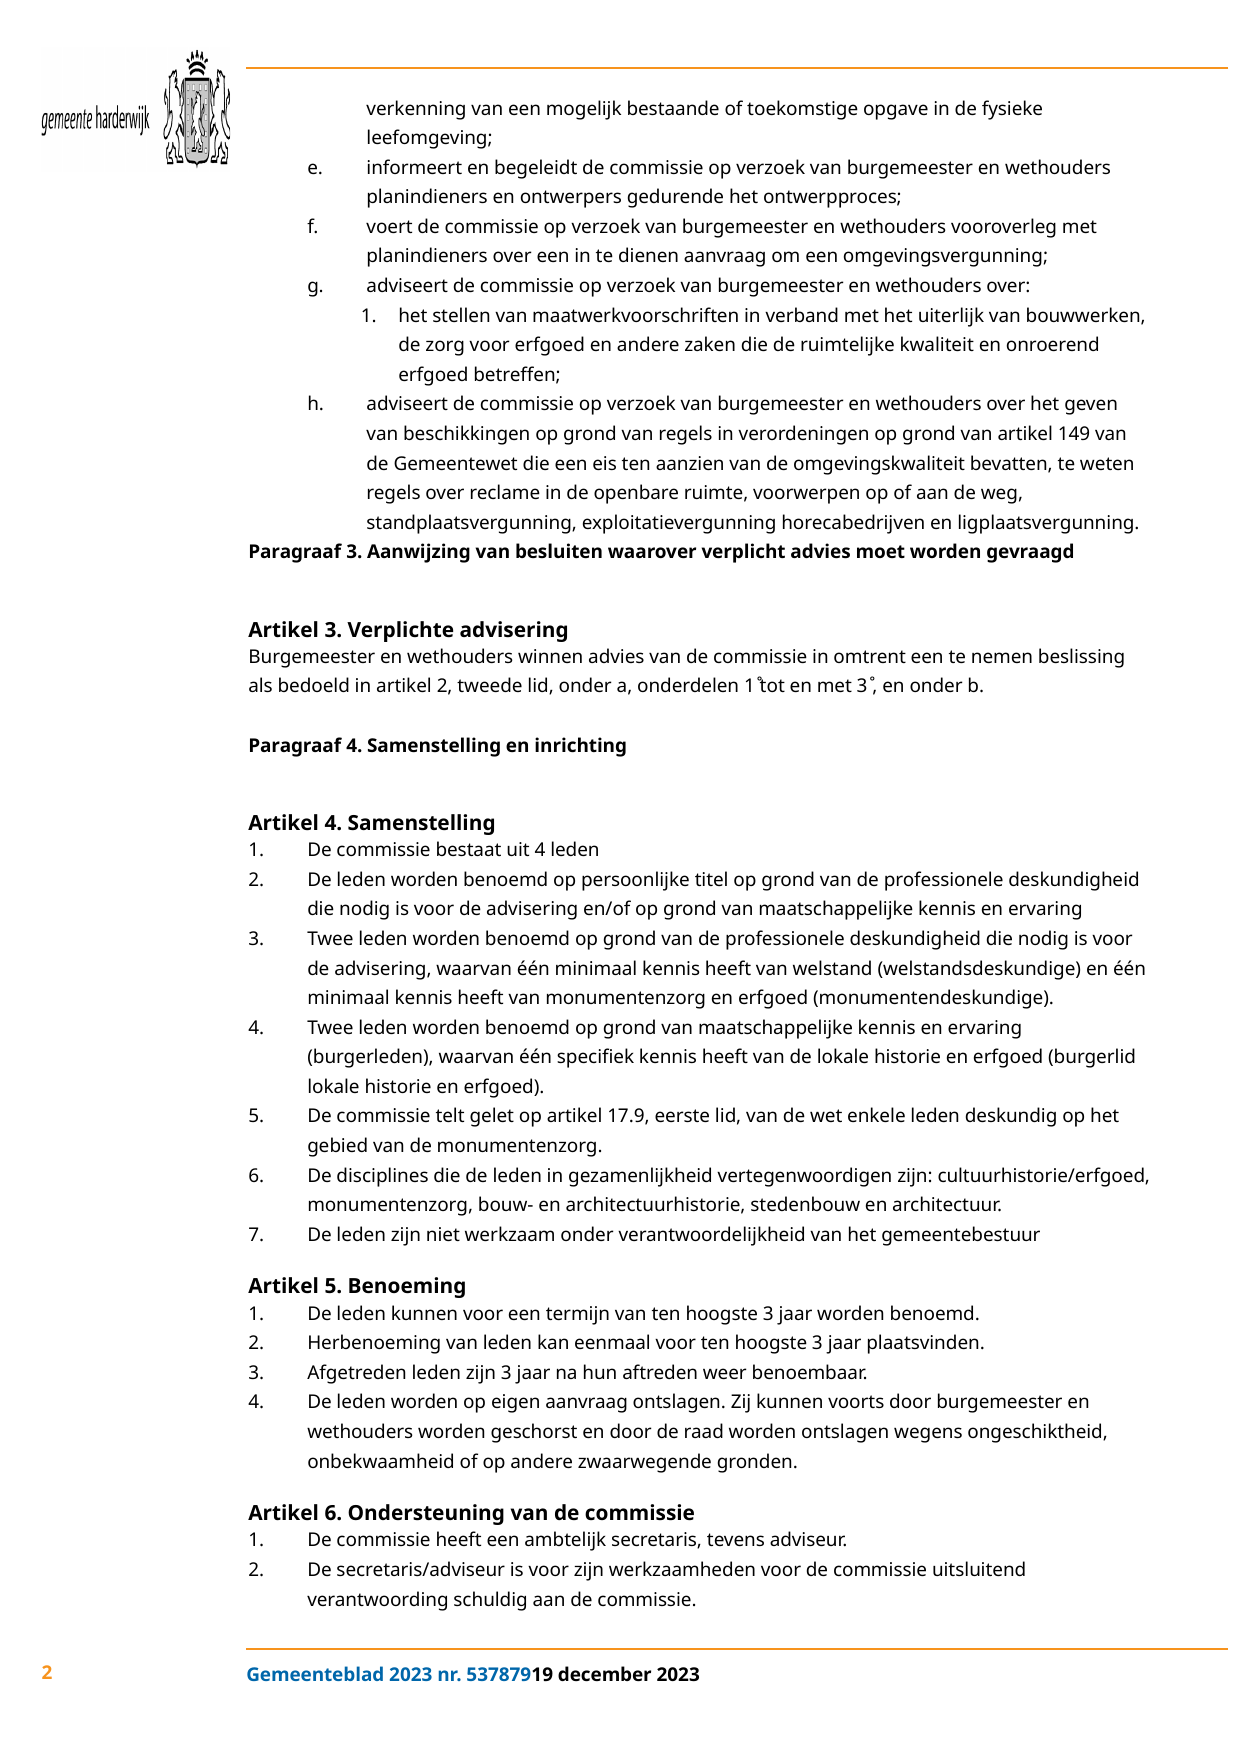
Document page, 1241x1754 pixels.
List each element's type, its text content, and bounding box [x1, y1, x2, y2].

text Artikel 5. Benoeming [248, 1271, 1152, 1300]
list verkenning van een mogelijk bestaande of toekomstige opgave in de fysieke leefomgeving; [307, 95, 1152, 150]
text Burgemeester en wethouders winnen advies van de commissie in omtrent een te nemen beslissing als bedoeld in artikel 2, tweede lid, onder a, onderdelen 1 ̊tot en met 3 ̊, en onder b. [248, 643, 1152, 698]
list De leden worden op eigen aanvraag ontslagen. Zij kunnen voorts door burgemeester en wethouders worden geschorst en door de raad worden ontslagen wegens ongeschiktheid, onbekwaamheid of op andere zwaarwegende gronden. [248, 1389, 1152, 1473]
list De disciplines die de leden in gezamenlijkheid vertegenwoordigen zijn: cultuurhistorie/erfgoed, monumentenzorg, bouw- en architectuurhistorie, stedenbouw en architectuur. [248, 1162, 1152, 1217]
text Paragraaf 3. Aanwijzing van besluiten waarover verplicht advies moet worden gevraagd [248, 538, 1152, 564]
list adviseert de commissie op verzoek van burgemeester en wethouders over het geven van beschikkingen op grond van regels in verordeningen op grond van artikel 149 van de Gemeentewet die een eis ten aanzien van de omgevingskwaliteit bevatten, te weten regels over reclame in de openbare ruimte, voorwerpen op of aan de weg, standplaatsvergunning, exploitatievergunning horecabedrijven en ligplaatsvergunning. [307, 391, 1152, 535]
list Herbenoeming van leden kan eenmaal voor ten hoogste 3 jaar plaatsvinden. [248, 1329, 1152, 1355]
list informeert en begeleidt de commissie op verzoek van burgemeester en wethouders planindieners en ontwerpers gedurende het ontwerpproces; [307, 154, 1152, 209]
text Artikel 4. Samenstelling [248, 808, 1152, 836]
list De commissie heeft een ambtelijk secretaris, tevens adviseur. [248, 1527, 1152, 1552]
list De leden zijn niet werkzaam onder verantwoordelijkheid van het gemeentebestuur [248, 1221, 1152, 1247]
list Afgetreden leden zijn 3 jaar na hun aftreden weer benoembaar. [248, 1359, 1152, 1385]
picture [41, 47, 231, 172]
list het stellen van maatwerkvoorschriften in verband met het uiterlijk van bouwwerken, de zorg voor erfgoed en andere zaken die de ruimtelijke kwaliteit en onroerend erfgoed betreffen; [361, 302, 1152, 387]
list voert de commissie op verzoek van burgemeester en wethouders vooroverleg met planindieners over een in te dienen aanvraag om een omgevingsvergunning; [307, 213, 1152, 268]
list De commissie telt gelet op artikel 17.9, eerste lid, van de wet enkele leden deskundig op het gebied van de monumentenzorg. [248, 1103, 1152, 1158]
list Twee leden worden benoemd op grond van de professionele deskundigheid die nodig is voor de advisering, waarvan één minimaal kennis heeft van welstand (welstandsdeskundige) en één minimaal kennis heeft van monumentenzorg en erfgoed (monumentendeskundige). [248, 925, 1152, 1010]
list De commissie bestaat uit 4 leden [248, 836, 1152, 862]
list De secretaris/adviseur is voor zijn werkzaamheden voor de commissie uitsluitend verantwoording schuldig aan de commissie. [248, 1556, 1152, 1612]
text Artikel 3. Verplichte advisering [248, 615, 1152, 643]
list adviseert de commissie op verzoek van burgemeester en wethouders over: [307, 272, 1152, 298]
list De leden worden benoemd op persoonlijke titel op grond van de professionele deskundigheid die nodig is voor de advisering en/of op grond van maatschappelijke kennis en ervaring [248, 866, 1152, 921]
text Artikel 6. Ondersteuning van de commissie [248, 1498, 1152, 1527]
list De leden kunnen voor een termijn van ten hoogste 3 jaar worden benoemd. [248, 1300, 1152, 1326]
text Paragraaf 4. Samenstelling en inrichting [248, 732, 1152, 758]
list Twee leden worden benoemd op grond van maatschappelijke kennis en ervaring (burgerleden), waarvan één specifiek kennis heeft van de lokale historie en erfgoed (burgerlid lokale historie en erfgoed). [248, 1014, 1152, 1099]
